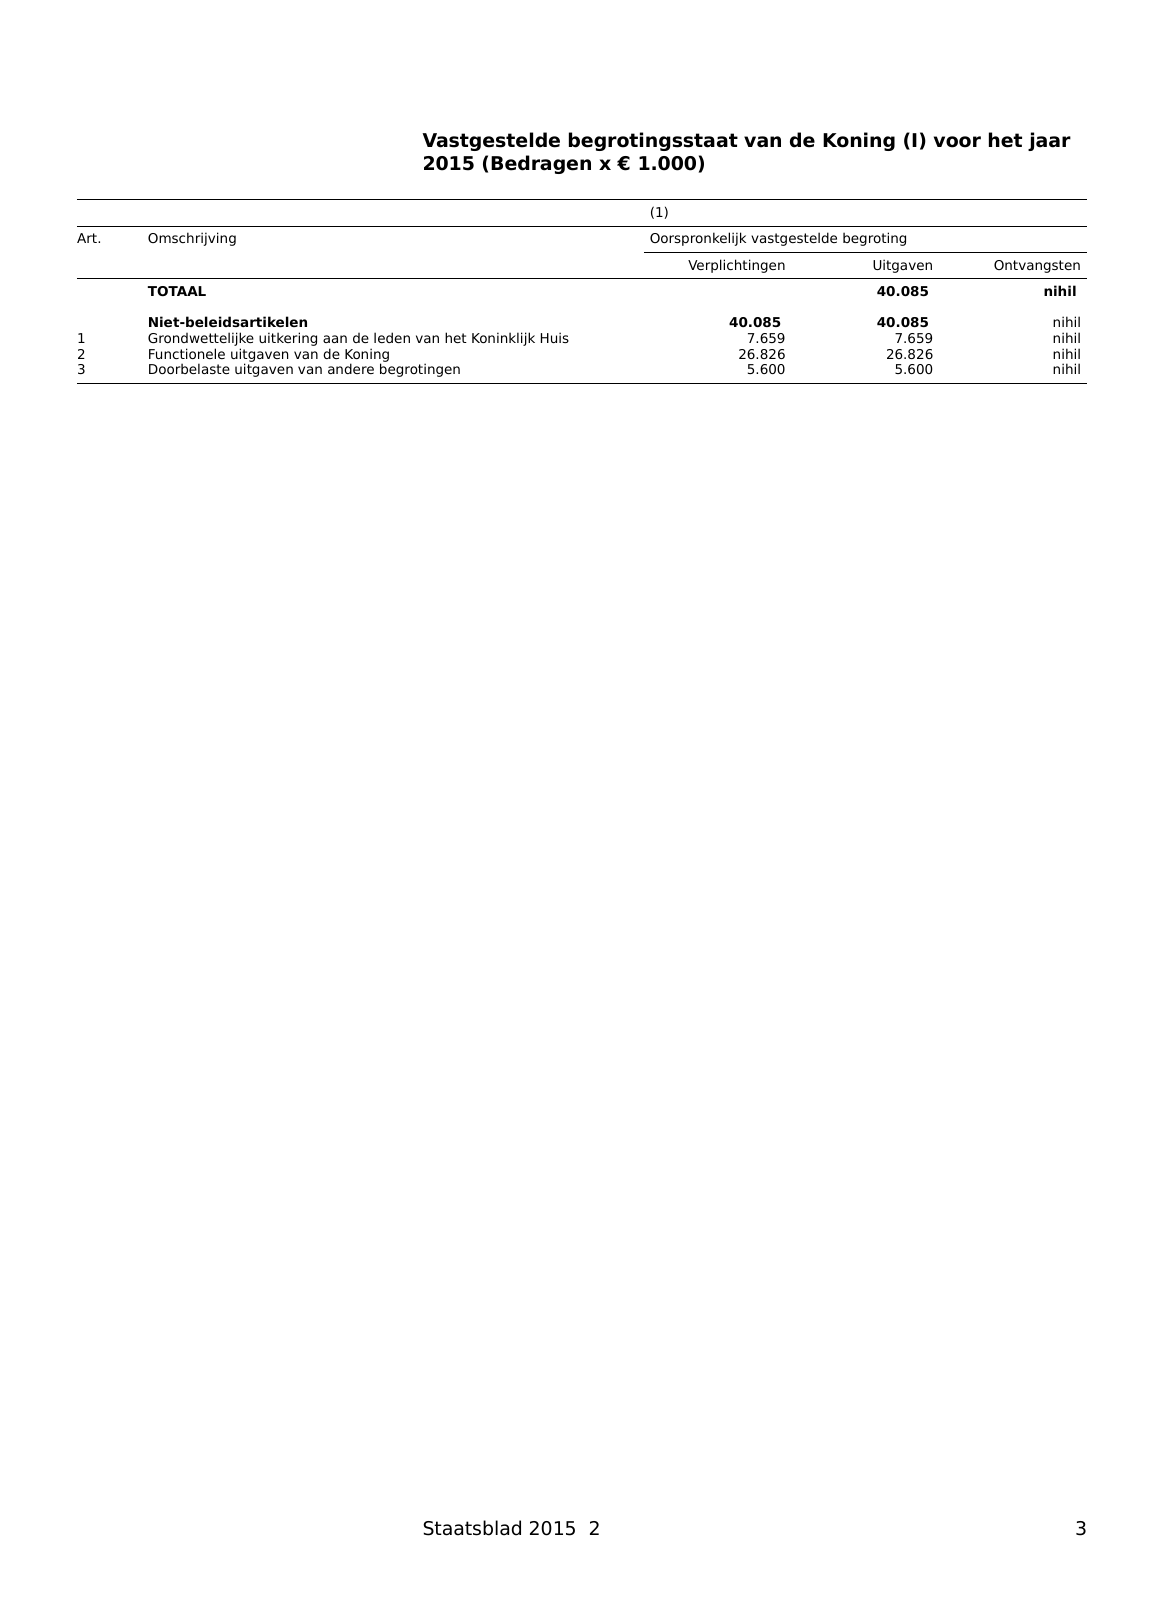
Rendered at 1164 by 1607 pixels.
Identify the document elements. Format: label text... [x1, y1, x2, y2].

table_cell TOTAAL [142, 279, 644, 299]
table_cell Ontvangsten [939, 253, 1087, 278]
table_cell 5.600 [791, 362, 939, 383]
table_cell 7.659 [644, 331, 791, 346]
table_cell 26.826 [791, 346, 939, 362]
table_cell Functionele uitgaven van de Koning [142, 346, 644, 362]
table_cell 40.085 [791, 315, 939, 331]
table_cell nihil [939, 315, 1087, 331]
table_cell nihil [939, 346, 1087, 362]
table_cell 40.085 [644, 315, 791, 331]
table_cell [77, 279, 142, 299]
table_cell 7.659 [791, 331, 939, 346]
table_cell [791, 299, 939, 315]
table_cell Omschrijving [142, 227, 644, 252]
table_cell 1 [77, 331, 142, 346]
table_cell 3 [77, 362, 142, 383]
table_cell Niet-beleidsartikelen [142, 315, 644, 331]
table_cell nihil [939, 331, 1087, 346]
subtitle Vastgestelde begrotingsstaat van de Koning (I) voor het jaar 2015 (Bedragen x € 1.000) [422, 130, 1087, 174]
table_cell nihil [939, 279, 1087, 299]
table_header (1) [644, 200, 1087, 226]
table_header [142, 200, 644, 226]
table_cell 40.085 [791, 279, 939, 299]
table_cell [142, 299, 644, 315]
table_cell [939, 299, 1087, 315]
table_cell Uitgaven [791, 253, 939, 278]
table_cell Doorbelaste uitgaven van andere begrotingen [142, 362, 644, 383]
table_cell 2 [77, 346, 142, 362]
table_cell Verplichtingen [644, 253, 791, 278]
table_cell Grondwettelijke uitkering aan de leden van het Koninklijk Huis [142, 331, 644, 346]
table_cell Art. [77, 227, 142, 252]
table_cell [142, 252, 644, 278]
table_cell [644, 279, 791, 299]
table_cell 26.826 [644, 346, 791, 362]
table_cell [77, 299, 142, 315]
table_header [77, 200, 142, 226]
table_cell 5.600 [644, 362, 791, 383]
table_cell [77, 315, 142, 331]
table_cell [77, 252, 142, 278]
table_cell [644, 299, 791, 315]
table_cell nihil [939, 362, 1087, 383]
table_cell Oorspronkelijk vastgestelde begroting [644, 227, 1087, 252]
